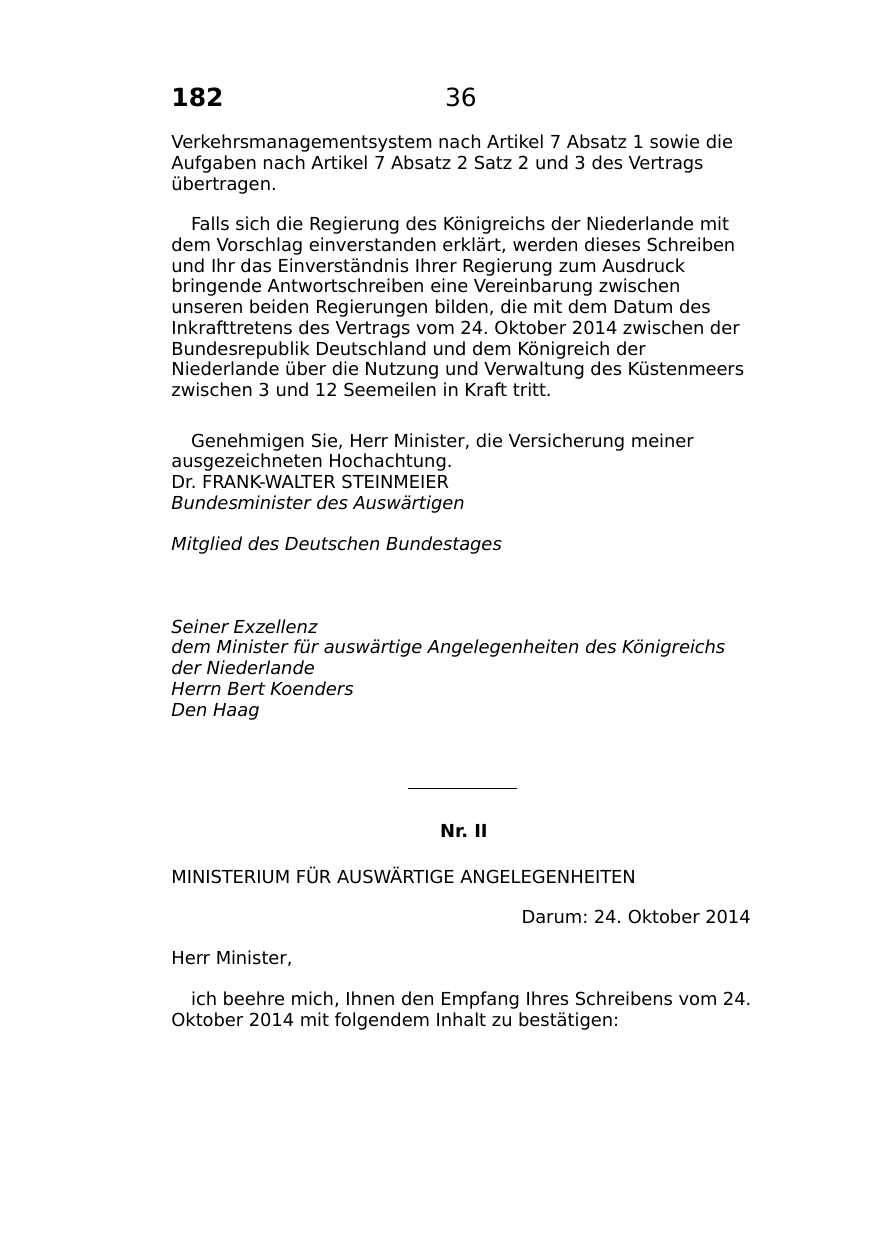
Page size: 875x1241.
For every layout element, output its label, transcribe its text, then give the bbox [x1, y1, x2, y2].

subtitle ich beehre mich, Ihnen den Empfang Ihres Schreibens vom 24. Oktober 2014 mit folgendem Inhalt zu bestätigen: [171, 989, 756, 1030]
subtitle Bundesminister des Auswärtigen Mitglied des Deutschen Bundestages [171, 493, 756, 596]
subtitle Verkehrsmanagementsystem nach Artikel 7 Absatz 1 sowie die Aufgaben nach Artikel 7 Absatz 2 Satz 2 und 3 des Vertrags übertragen. [171, 132, 756, 194]
subtitle Nr. II [171, 821, 756, 842]
subtitle Herrn Bert Koenders [171, 679, 756, 699]
subtitle MINISTERIUM FÜR AUSWÄRTIGE ANGELEGENHEITEN [171, 867, 756, 887]
subtitle Falls sich die Regierung des Königreichs der Niederlande mit dem Vorschlag einverstanden erklärt, werden dieses Schreiben und Ihr das Einverständnis Ihrer Regierung zum Ausdruck bringende Antwortschreiben eine Vereinbarung zwischen unseren beiden Regierungen bilden, die mit dem Datum des Inkrafttretens des Vertrags vom 24. Oktober 2014 zwischen der Bundesrepublik Deutschland und dem Königreich der Niederlande über die Nutzung und Verwaltung des Küstenmeers zwischen 3 und 12 Seemeilen in Kraft tritt. [171, 214, 756, 401]
subtitle dem Minister für auswärtige Angelegenheiten des Königreichs der Niederlande [171, 637, 756, 679]
subtitle Darum: 24. Oktober 2014 [171, 907, 756, 928]
subtitle Den Haag [171, 699, 756, 720]
subtitle Seiner Exzellenz [171, 616, 756, 637]
subtitle Genehmigen Sie, Herr Minister, die Versicherung meiner ausgezeichneten Hochachtung. [171, 431, 756, 472]
subtitle Herr Minister, [171, 948, 756, 969]
subtitle Dr. FRANK-WALTER STEINMEIER [171, 472, 756, 493]
